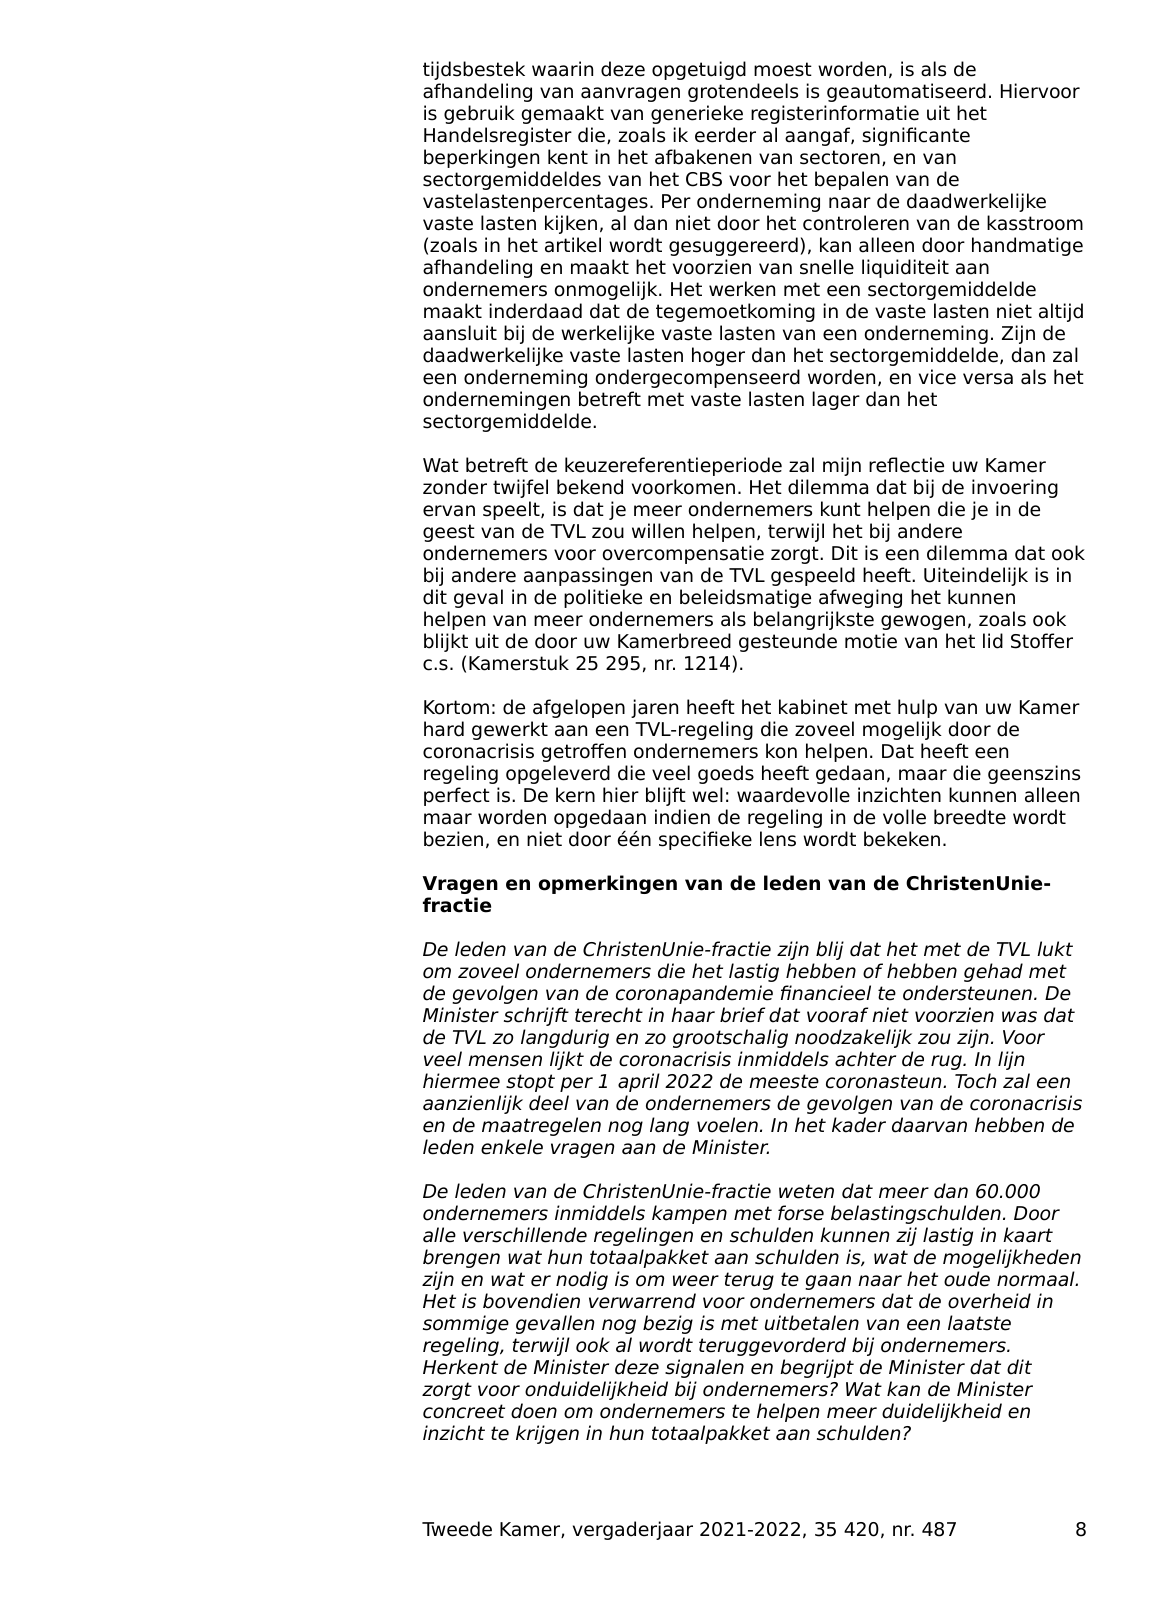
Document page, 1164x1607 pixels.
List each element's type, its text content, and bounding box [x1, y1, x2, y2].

text De leden van de ChristenUnie-fractie weten dat meer dan 60.000 ondernemers inmiddels kampen met forse belastingschulden. Door alle verschillende regelingen en schulden kunnen zij lastig in kaart brengen wat hun totaalpakket aan schulden is, wat de mogelijkheden zijn en wat er nodig is om weer terug te gaan naar het oude normaal. Het is bovendien verwarrend voor ondernemers dat de overheid in sommige gevallen nog bezig is met uitbetalen van een laatste regeling, terwijl ook al wordt teruggevorderd bij ondernemers. Herkent de Minister deze signalen en begrijpt de Minister dat dit zorgt voor onduidelijkheid bij ondernemers? Wat kan de Minister concreet doen om ondernemers te helpen meer duidelijkheid en inzicht te krijgen in hun totaalpakket aan schulden? [422, 1181, 1087, 1445]
text Wat betreft de keuzereferentieperiode zal mijn reflectie uw Kamer zonder twijfel bekend voorkomen. Het dilemma dat bij de invoering ervan speelt, is dat je meer ondernemers kunt helpen die je in de geest van de TVL zou willen helpen, terwijl het bij andere ondernemers voor overcompensatie zorgt. Dit is een dilemma dat ook bij andere aanpassingen van de TVL gespeeld heeft. Uiteindelijk is in dit geval in de politieke en beleidsmatige afweging het kunnen helpen van meer ondernemers als belangrijkste gewogen, zoals ook blijkt uit de door uw Kamerbreed gesteunde motie van het lid Stoffer c.s. (Kamerstuk 25 295, nr. 1214). [422, 455, 1087, 675]
text tijdsbestek waarin deze opgetuigd moest worden, is als de afhandeling van aanvragen grotendeels is geautomatiseerd. Hiervoor is gebruik gemaakt van generieke registerinformatie uit het Handelsregister die, zoals ik eerder al aangaf, significante beperkingen kent in het afbakenen van sectoren, en van sectorgemiddeldes van het CBS voor het bepalen van de vastelastenpercentages. Per onderneming naar de daadwerkelijke vaste lasten kijken, al dan niet door het controleren van de kasstroom (zoals in het artikel wordt gesuggereerd), kan alleen door handmatige afhandeling en maakt het voorzien van snelle liquiditeit aan ondernemers onmogelijk. Het werken met een sectorgemiddelde maakt inderdaad dat de tegemoetkoming in de vaste lasten niet altijd aansluit bij de werkelijke vaste lasten van een onderneming. Zijn de daadwerkelijke vaste lasten hoger dan het sectorgemiddelde, dan zal een onderneming ondergecompenseerd worden, en vice versa als het ondernemingen betreft met vaste lasten lager dan het sectorgemiddelde. [422, 59, 1087, 433]
text De leden van de ChristenUnie-fractie zijn blij dat het met de TVL lukt om zoveel ondernemers die het lastig hebben of hebben gehad met de gevolgen van de coronapandemie financieel te ondersteunen. De Minister schrijft terecht in haar brief dat vooraf niet voorzien was dat de TVL zo langdurig en zo grootschalig noodzakelijk zou zijn. Voor veel mensen lijkt de coronacrisis inmiddels achter de rug. In lijn hiermee stopt per 1 april 2022 de meeste coronasteun. Toch zal een aanzienlijk deel van de ondernemers de gevolgen van de coronacrisis en de maatregelen nog lang voelen. In het kader daarvan hebben de leden enkele vragen aan de Minister. [422, 939, 1087, 1159]
subtitle Vragen en opmerkingen van de leden van de ChristenUnie-fractie [422, 873, 1087, 917]
text Kortom: de afgelopen jaren heeft het kabinet met hulp van uw Kamer hard gewerkt aan een TVL-regeling die zoveel mogelijk door de coronacrisis getroffen ondernemers kon helpen. Dat heeft een regeling opgeleverd die veel goeds heeft gedaan, maar die geenszins perfect is. De kern hier blijft wel: waardevolle inzichten kunnen alleen maar worden opgedaan indien de regeling in de volle breedte wordt bezien, en niet door één specifieke lens wordt bekeken. [422, 697, 1087, 851]
